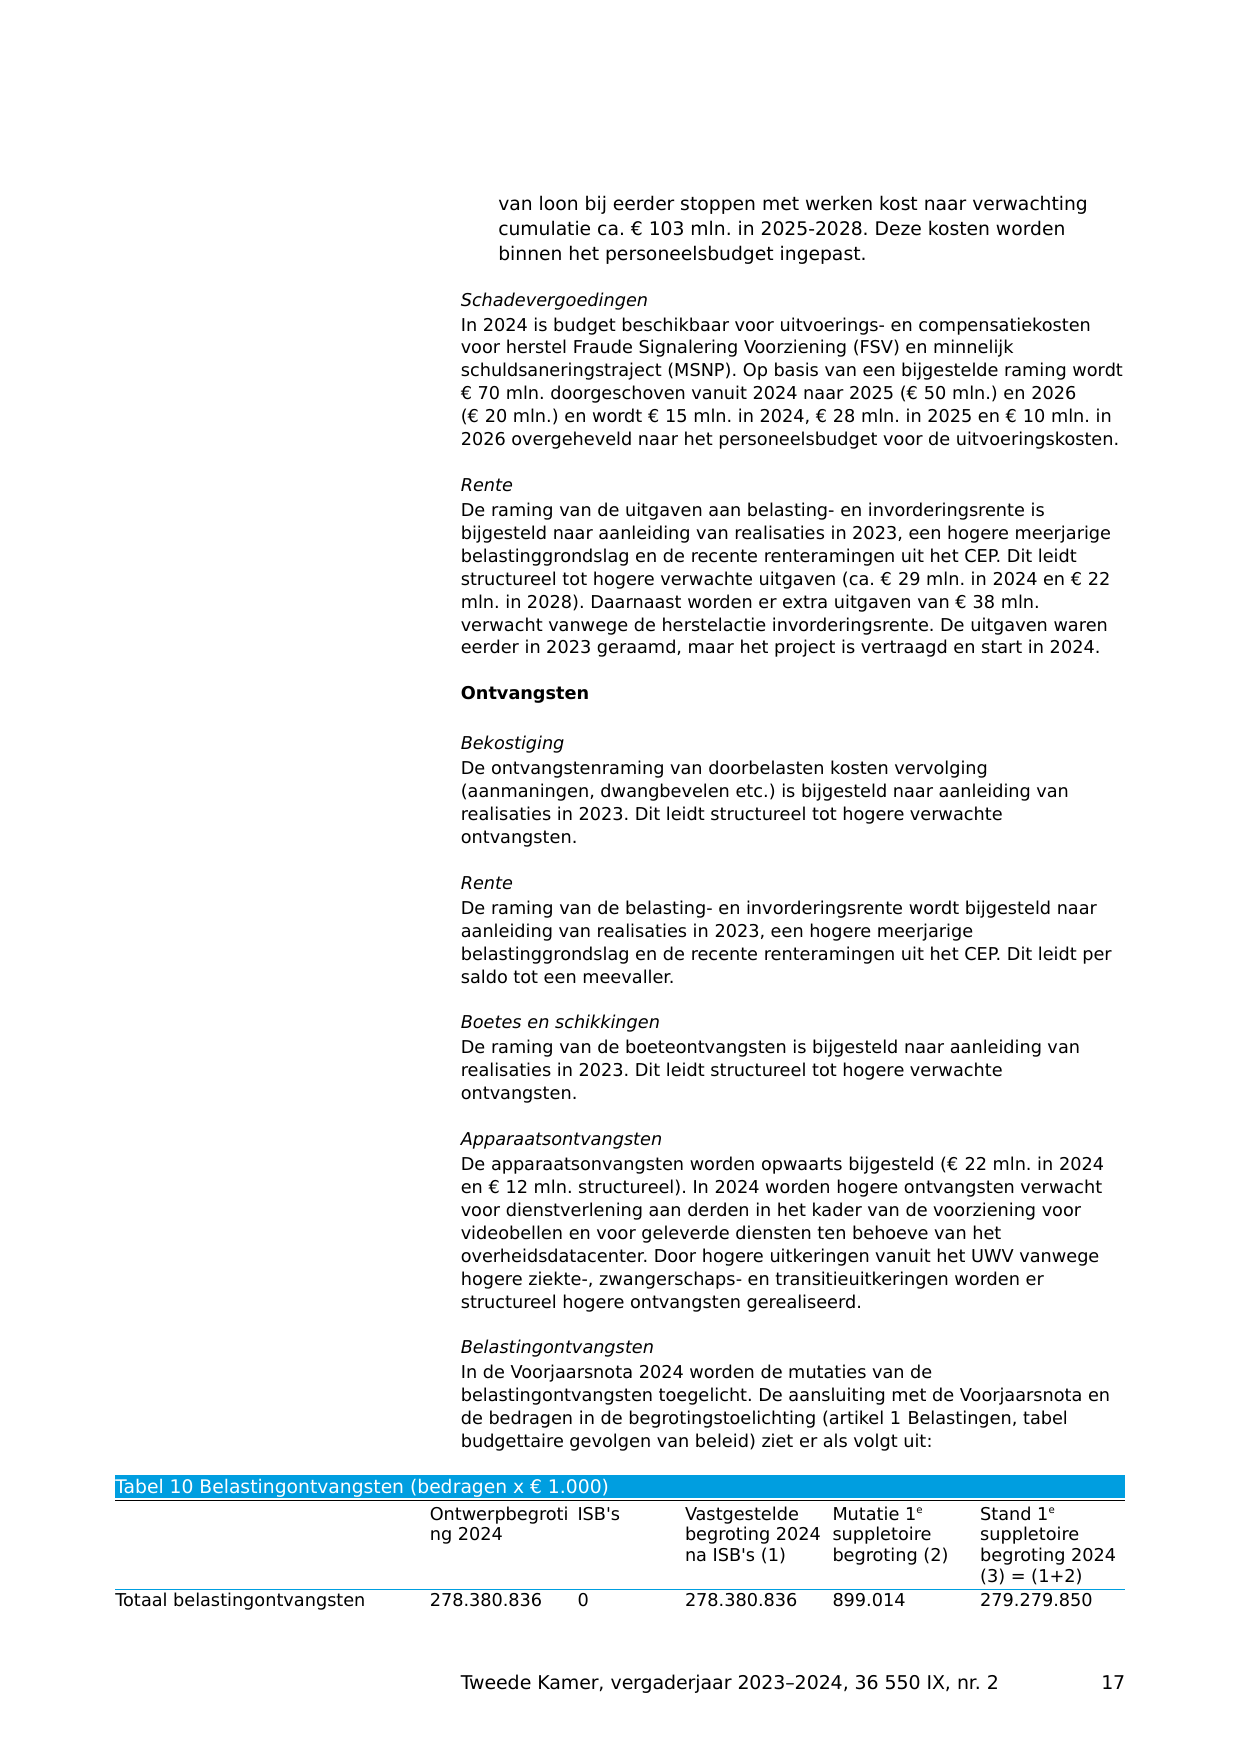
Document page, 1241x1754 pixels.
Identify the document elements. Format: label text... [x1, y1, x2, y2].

text In de Voorjaarsnota 2024 worden de mutaties van de belastingontvangsten toegelicht. De aansluiting met de Voorjaarsnota en de bedragen in de begrotingstoelichting (artikel 1 Belastingen, tabel budgettaire gevolgen van beleid) ziet er als volgt uit: [461, 1361, 1125, 1452]
text Bekostiging [461, 731, 1125, 754]
table_cell Ontwerpbegroting 2024 [427, 1501, 574, 1589]
text Apparaatsontvangsten [461, 1127, 1125, 1150]
table_cell Stand 1e suppletoire begroting 2024 (3) = (1+2) [977, 1501, 1125, 1589]
table_cell 279.279.850 [977, 1590, 1125, 1610]
table_cell Totaal belastingontvangsten [115, 1590, 427, 1610]
text Ontvangsten [461, 681, 1125, 704]
text Belastingontvangsten [461, 1336, 1125, 1358]
text In 2024 is budget beschikbaar voor uitvoerings- en compensatiekosten voor herstel Fraude Signalering Voorziening (FSV) en minnelijk schuldsaneringstraject (MSNP). Op basis van een bijgestelde raming wordt € 70 mln. doorgeschoven vanuit 2024 naar 2025 (€ 50 mln.) en 2026 (€ 20 mln.) en wordt € 15 mln. in 2024, € 28 mln. in 2025 en € 10 mln. in 2026 overgeheveld naar het personeelsbudget voor de uitvoeringskosten. [461, 313, 1125, 450]
table_cell 278.380.836 [427, 1590, 574, 1610]
table_cell Vastgestelde begroting 2024 na ISB's (1) [682, 1501, 829, 1589]
text De raming van de belasting- en invorderingsrente wordt bijgesteld naar aanleiding van realisaties in 2023, een hogere meerjarige belastinggrondslag en de recente renteramingen uit het CEP. Dit leidt per saldo tot een meevaller. [461, 896, 1125, 988]
table_cell 899.014 [829, 1590, 977, 1610]
table_cell ISB's [574, 1501, 682, 1589]
text De raming van de boeteontvangsten is bijgesteld naar aanleiding van realisaties in 2023. Dit leidt structureel tot hogere verwachte ontvangsten. [461, 1036, 1125, 1104]
text De ontvangstenraming van doorbelasten kosten vervolging (aanmaningen, dwangbevelen etc.) is bijgesteld naar aanleiding van realisaties in 2023. Dit leidt structureel tot hogere verwachte ontvangsten. [461, 756, 1125, 848]
text De apparaatsonvangsten worden opwaarts bijgesteld (€ 22 mln. in 2024 en € 12 mln. structureel). In 2024 worden hogere ontvangsten verwacht voor dienstverlening aan derden in het kader van de voorziening voor videobellen en voor geleverde diensten ten behoeve van het overheidsdatacenter. Door hogere uitkeringen vanuit het UWV vanwege hogere ziekte-, zwangerschaps- en transitieuitkeringen worden er structureel hogere ontvangsten gerealiseerd. [461, 1152, 1125, 1313]
text Schadevergoedingen [461, 288, 1125, 311]
text Rente [461, 871, 1125, 894]
table_cell Mutatie 1e suppletoire begroting (2) [829, 1501, 977, 1589]
text Rente [461, 473, 1125, 496]
text De raming van de uitgaven aan belasting- en invorderingsrente is bijgesteld naar aanleiding van realisaties in 2023, een hogere meerjarige belastinggrondslag en de recente renteramingen uit het CEP. Dit leidt structureel tot hogere verwachte uitgaven (ca. € 29 mln. in 2024 en € 22 mln. in 2028). Daarnaast worden er extra uitgaven van € 38 mln. verwacht vanwege de herstelactie invorderingsrente. De uitgaven waren eerder in 2023 geraamd, maar het project is vertraagd en start in 2024. [461, 498, 1125, 658]
table_cell 278.380.836 [682, 1590, 829, 1610]
list van loon bij eerder stoppen met werken kost naar verwachting cumulatie ca. € 103 mln. in 2025-2028. Deze kosten worden binnen het personeelsbudget ingepast. [461, 191, 1125, 266]
table_cell 0 [574, 1590, 682, 1610]
text Boetes en schikkingen [461, 1011, 1125, 1033]
table_cell [115, 1501, 427, 1589]
